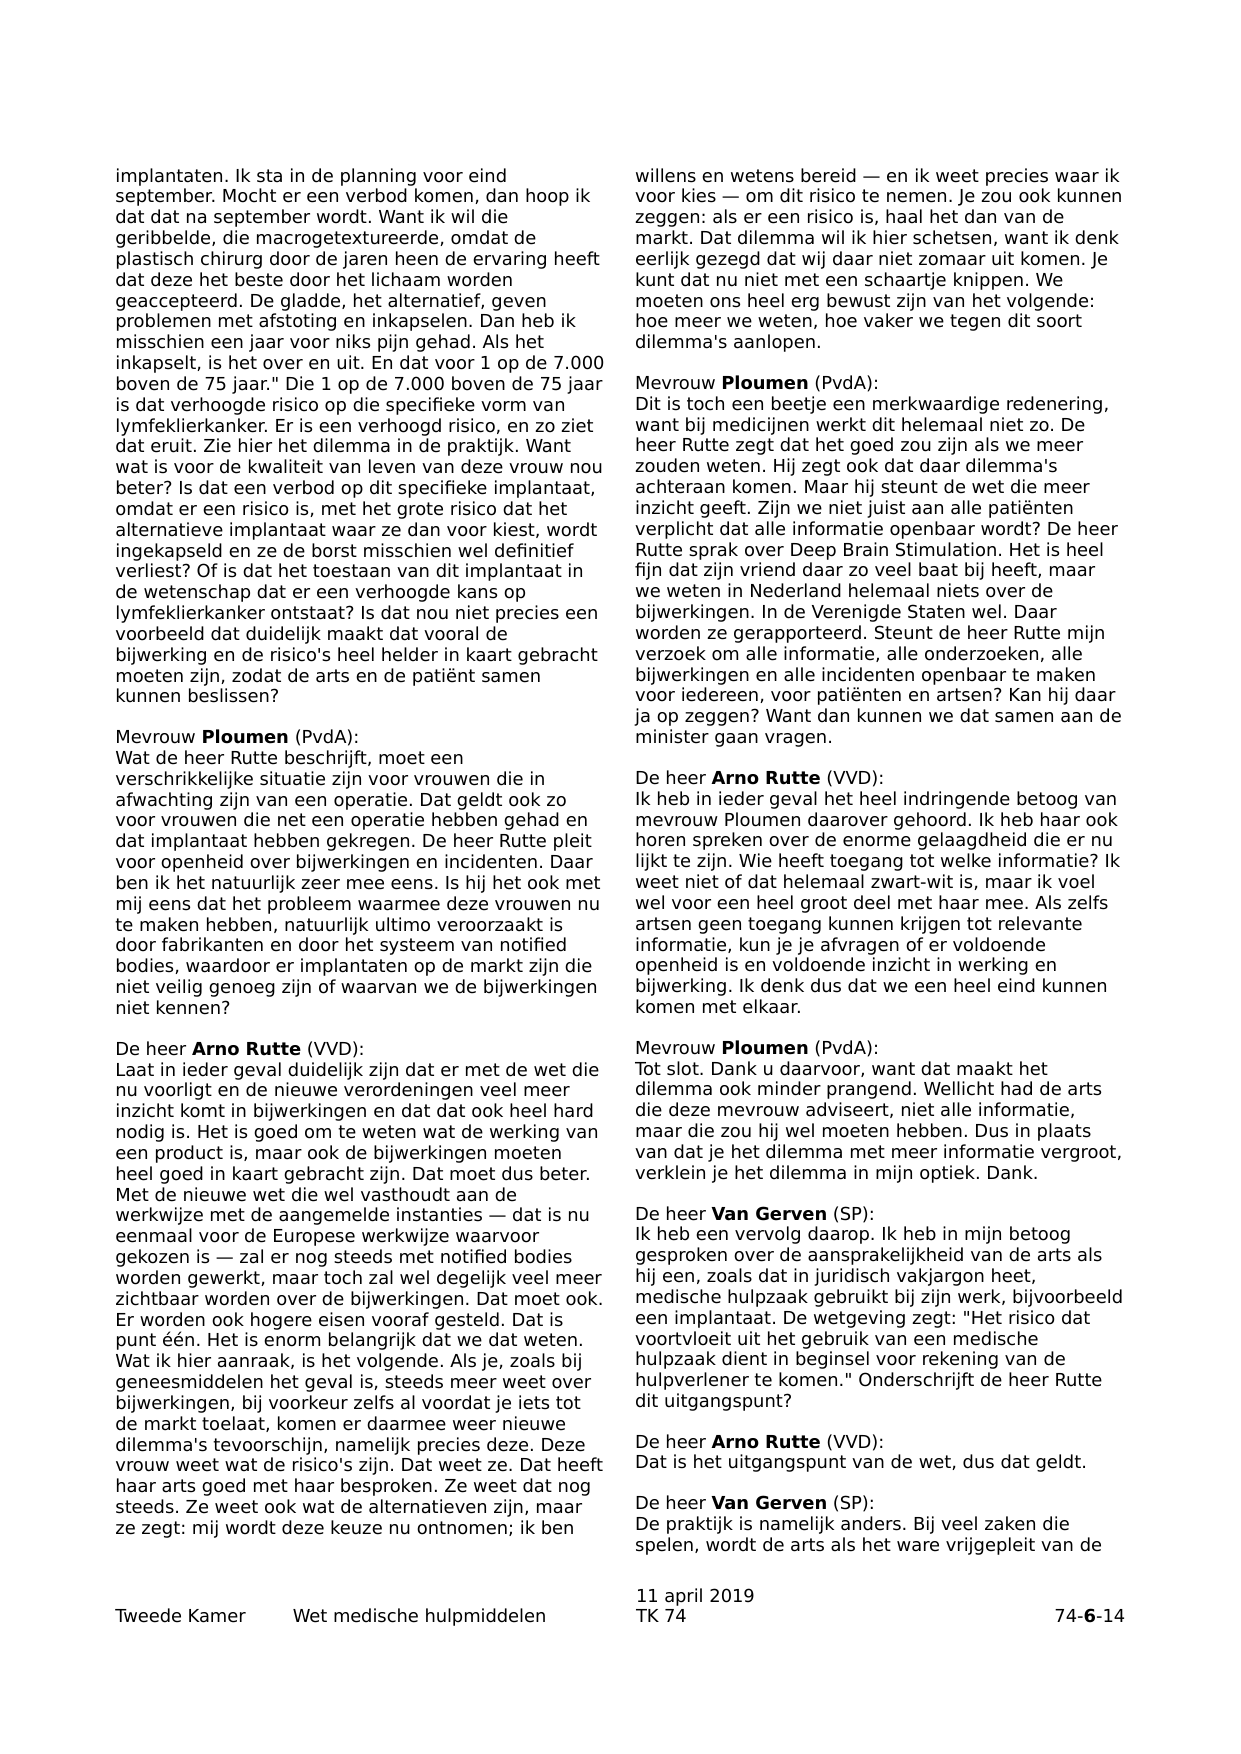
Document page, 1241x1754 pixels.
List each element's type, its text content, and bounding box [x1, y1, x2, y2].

text Ik heb een vervolg daarop. Ik heb in mijn betoog gesproken over de aansprakelijkheid van de arts als hij een, zoals dat in juridisch vakjargon heet, medische hulpzaak gebruikt bij zijn werk, bijvoorbeeld een implantaat. De wetgeving zegt: "Het risico dat voortvloeit uit het gebruik van een medische hulpzaak dient in beginsel voor rekening van de hulpverlener te komen." Onderschrijft de heer Rutte dit uitgangspunt? [635, 1224, 1125, 1412]
text Ik heb in ieder geval het heel indringende betoog van mevrouw Ploumen daarover gehoord. Ik heb haar ook horen spreken over de enorme gelaagdheid die er nu lijkt te zijn. Wie heeft toegang tot welke informatie? Ik weet niet of dat helemaal zwart-wit is, maar ik voel wel voor een heel groot deel met haar mee. Als zelfs artsen geen toegang kunnen krijgen tot relevante informatie, kun je je afvragen of er voldoende openheid is en voldoende inzicht in werking en bijwerking. Ik denk dus dat we een heel eind kunnen komen met elkaar. [635, 788, 1125, 1018]
text De praktijk is namelijk anders. Bij veel zaken die spelen, wordt de arts als het ware vrijgepleit van de [635, 1514, 1125, 1556]
text De heer Van Gerven (SP): [635, 1203, 1125, 1224]
text De heer Arno Rutte (VVD): [115, 1038, 605, 1059]
text Laat in ieder geval duidelijk zijn dat er met de wet die nu voorligt en de nieuwe verordeningen veel meer inzicht komt in bijwerkingen en dat dat ook heel hard nodig is. Het is goed om te weten wat de werking van een product is, maar ook de bijwerkingen moeten heel goed in kaart gebracht zijn. Dat moet dus beter. Met de nieuwe wet die wel vasthoudt aan de werkwijze met de aangemelde instanties — dat is nu eenmaal voor de Europese werkwijze waarvoor gekozen is — zal er nog steeds met notified bodies worden gewerkt, maar toch zal wel degelijk veel meer zichtbaar worden over de bijwerkingen. Dat moet ook. Er worden ook hogere eisen vooraf gesteld. Dat is punt één. Het is enorm belangrijk dat we dat weten. [115, 1059, 605, 1351]
text Wat ik hier aanraak, is het volgende. Als je, zoals bij geneesmiddelen het geval is, steeds meer weet over bijwerkingen, bij voorkeur zelfs al voordat je iets tot de markt toelaat, komen er daarmee weer nieuwe dilemma's tevoorschijn, namelijk precies deze. Deze vrouw weet wat de risico's zijn. Dat weet ze. Dat heeft haar arts goed met haar besproken. Ze weet dat nog steeds. Ze weet ook wat de alternatieven zijn, maar ze zegt: mij wordt deze keuze nu ontnomen; ik ben [115, 1351, 605, 1538]
text willens en wetens bereid — en ik weet precies waar ik voor kies — om dit risico te nemen. Je zou ook kunnen zeggen: als er een risico is, haal het dan van de markt. Dat dilemma wil ik hier schetsen, want ik denk eerlijk gezegd dat wij daar niet zomaar uit komen. Je kunt dat nu niet met een schaartje knippen. We moeten ons heel erg bewust zijn van het volgende: hoe meer we weten, hoe vaker we tegen dit soort dilemma's aanlopen. [635, 165, 1125, 353]
text Tot slot. Dank u daarvoor, want dat maakt het dilemma ook minder prangend. Wellicht had de arts die deze mevrouw adviseert, niet alle informatie, maar die zou hij wel moeten hebben. Dus in plaats van dat je het dilemma met meer informatie vergroot, verklein je het dilemma in mijn optiek. Dank. [635, 1058, 1125, 1183]
text implantaten. Ik sta in de planning voor eind september. Mocht er een verbod komen, dan hoop ik dat dat na september wordt. Want ik wil die geribbelde, die macrogetextureerde, omdat de plastisch chirurg door de jaren heen de ervaring heeft dat deze het beste door het lichaam worden geaccepteerd. De gladde, het alternatief, geven problemen met afstoting en inkapselen. Dan heb ik misschien een jaar voor niks pijn gehad. Als het inkapselt, is het over en uit. En dat voor 1 op de 7.000 boven de 75 jaar." Die 1 op de 7.000 boven de 75 jaar is dat verhoogde risico op die specifieke vorm van lymfeklierkanker. Er is een verhoogd risico, en zo ziet dat eruit. Zie hier het dilemma in de praktijk. Want wat is voor de kwaliteit van leven van deze vrouw nou beter? Is dat een verbod op dit specifieke implantaat, omdat er een risico is, met het grote risico dat het alternatieve implantaat waar ze dan voor kiest, wordt ingekapseld en ze de borst misschien wel definitief verliest? Of is dat het toestaan van dit implantaat in de wetenschap dat er een verhoogde kans op lymfeklierkanker ontstaat? Is dat nou niet precies een voorbeeld dat duidelijk maakt dat vooral de bijwerking en de risico's heel helder in kaart gebracht moeten zijn, zodat de arts en de patiënt samen kunnen beslissen? [115, 165, 605, 707]
text De heer Arno Rutte (VVD): [635, 1432, 1125, 1452]
text Wat de heer Rutte beschrijft, moet een verschrikkelijke situatie zijn voor vrouwen die in afwachting zijn van een operatie. Dat geldt ook zo voor vrouwen die net een operatie hebben gehad en dat implantaat hebben gekregen. De heer Rutte pleit voor openheid over bijwerkingen en incidenten. Daar ben ik het natuurlijk zeer mee eens. Is hij het ook met mij eens dat het probleem waarmee deze vrouwen nu te maken hebben, natuurlijk ultimo veroorzaakt is door fabrikanten en door het systeem van notified bodies, waardoor er implantaten op de markt zijn die niet veilig genoeg zijn of waarvan we de bijwerkingen niet kennen? [115, 748, 605, 1018]
text Mevrouw Ploumen (PvdA): [635, 1038, 1125, 1058]
text De heer Arno Rutte (VVD): [635, 768, 1125, 788]
text Mevrouw Ploumen (PvdA): [115, 727, 605, 748]
text Dit is toch een beetje een merkwaardige redenering, want bij medicijnen werkt dit helemaal niet zo. De heer Rutte zegt dat het goed zou zijn als we meer zouden weten. Hij zegt ook dat daar dilemma's achteraan komen. Maar hij steunt de wet die meer inzicht geeft. Zijn we niet juist aan alle patiënten verplicht dat alle informatie openbaar wordt? De heer Rutte sprak over Deep Brain Stimulation. Het is heel fijn dat zijn vriend daar zo veel baat bij heeft, maar we weten in Nederland helemaal niets over de bijwerkingen. In de Verenigde Staten wel. Daar worden ze gerapporteerd. Steunt de heer Rutte mijn verzoek om alle informatie, alle onderzoeken, alle bijwerkingen en alle incidenten openbaar te maken voor iedereen, voor patiënten en artsen? Kan hij daar ja op zeggen? Want dan kunnen we dat samen aan de minister gaan vragen. [635, 393, 1125, 748]
text Dat is het uitgangspunt van de wet, dus dat geldt. [635, 1452, 1125, 1473]
text De heer Van Gerven (SP): [635, 1493, 1125, 1514]
text Mevrouw Ploumen (PvdA): [635, 373, 1125, 393]
